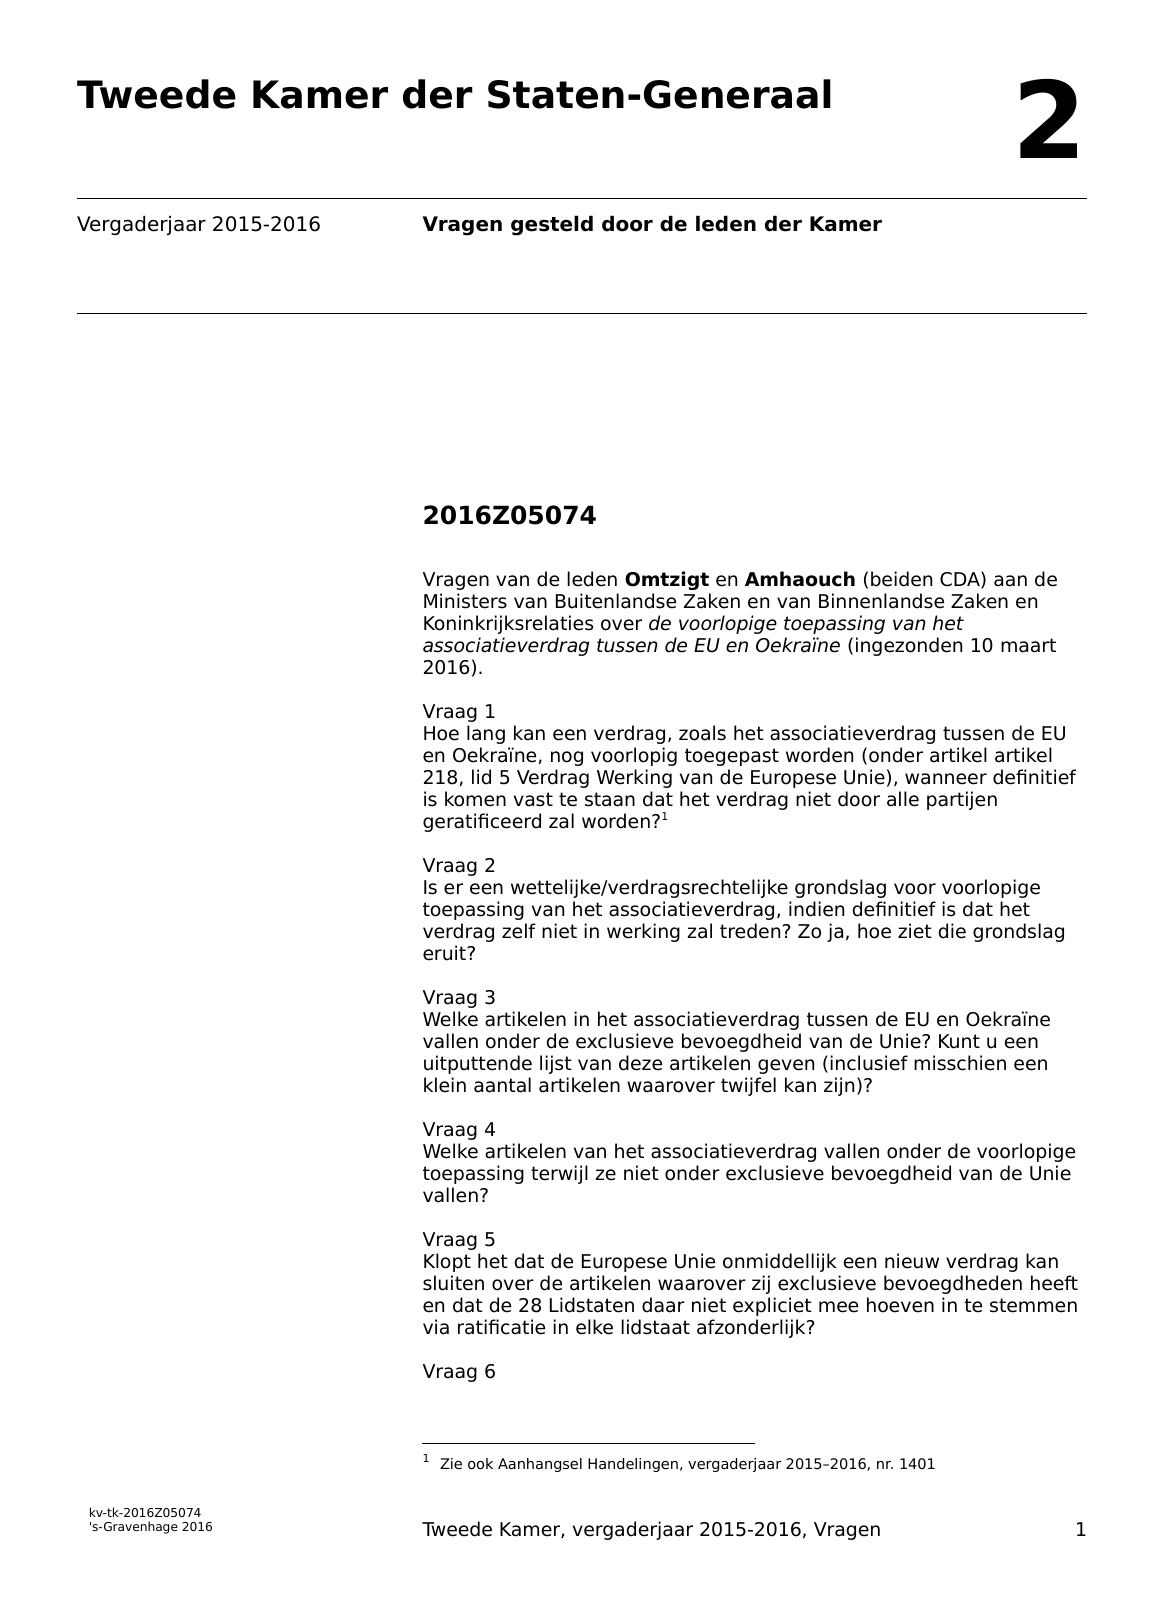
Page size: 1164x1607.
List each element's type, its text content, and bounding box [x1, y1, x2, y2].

text kv-tk-2016Z05074 [88, 1506, 323, 1520]
table_cell Vragen gesteld door de leden der Kamer [422, 199, 1087, 313]
table_header Tweede Kamer der Staten-Generaal [77, 59, 886, 198]
text Is er een wettelijke/verdragsrechtelijke grondslag voor voorlopige toepassing van het associatieverdrag, indien definitief is dat het verdrag zelf niet in werking zal treden? Zo ja, hoe ziet die grondslag eruit? [422, 877, 1087, 965]
text 2016Z05074 [422, 501, 1087, 531]
text Hoe lang kan een verdrag, zoals het associatieverdrag tussen de EU en Oekraïne, nog voorlopig toegepast worden (onder artikel artikel 218, lid 5 Verdrag Werking van de Europese Unie), wanneer definitief is komen vast te staan dat het verdrag niet door alle partijen geratificeerd zal worden? [422, 723, 1087, 833]
text Vraag 4 [422, 1119, 1087, 1141]
text Vraag 2 [422, 855, 1087, 877]
text Vragen van de leden Omtzigt en Amhaouch (beiden CDA) aan de Ministers van Buitenlandse Zaken en van Binnenlandse Zaken en Koninkrijksrelaties over de voorlopige toepassing van het associatieverdrag tussen de EU en Oekraïne (ingezonden 10 maart 2016). [422, 569, 1087, 679]
text Zie ook Aanhangsel Handelingen, vergaderjaar 2015–2016, nr. 1401 [422, 1452, 1087, 1474]
text 's-Gravenhage 2016 [88, 1520, 323, 1534]
text Vraag 3 [422, 987, 1087, 1009]
text Welke artikelen in het associatieverdrag tussen de EU en Oekraïne vallen onder de exclusieve bevoegdheid van de Unie? Kunt u een uitputtende lijst van deze artikelen geven (inclusief misschien een klein aantal artikelen waarover twijfel kan zijn)? [422, 1009, 1087, 1097]
text Vraag 1 [422, 701, 1087, 723]
text Welke artikelen van het associatieverdrag vallen onder de voorlopige toepassing terwijl ze niet onder exclusieve bevoegdheid van de Unie vallen? [422, 1141, 1087, 1207]
text Vraag 6 [422, 1361, 1087, 1383]
text Klopt het dat de Europese Unie onmiddellijk een nieuw verdrag kan sluiten over de artikelen waarover zij exclusieve bevoegdheden heeft en dat de 28 Lidstaten daar niet expliciet mee hoeven in te stemmen via ratificatie in elke lidstaat afzonderlijk? [422, 1251, 1087, 1339]
table_cell Vergaderjaar 2015-2016 [77, 199, 422, 313]
table_header 2 [886, 59, 1087, 198]
text Vraag 5 [422, 1229, 1087, 1251]
